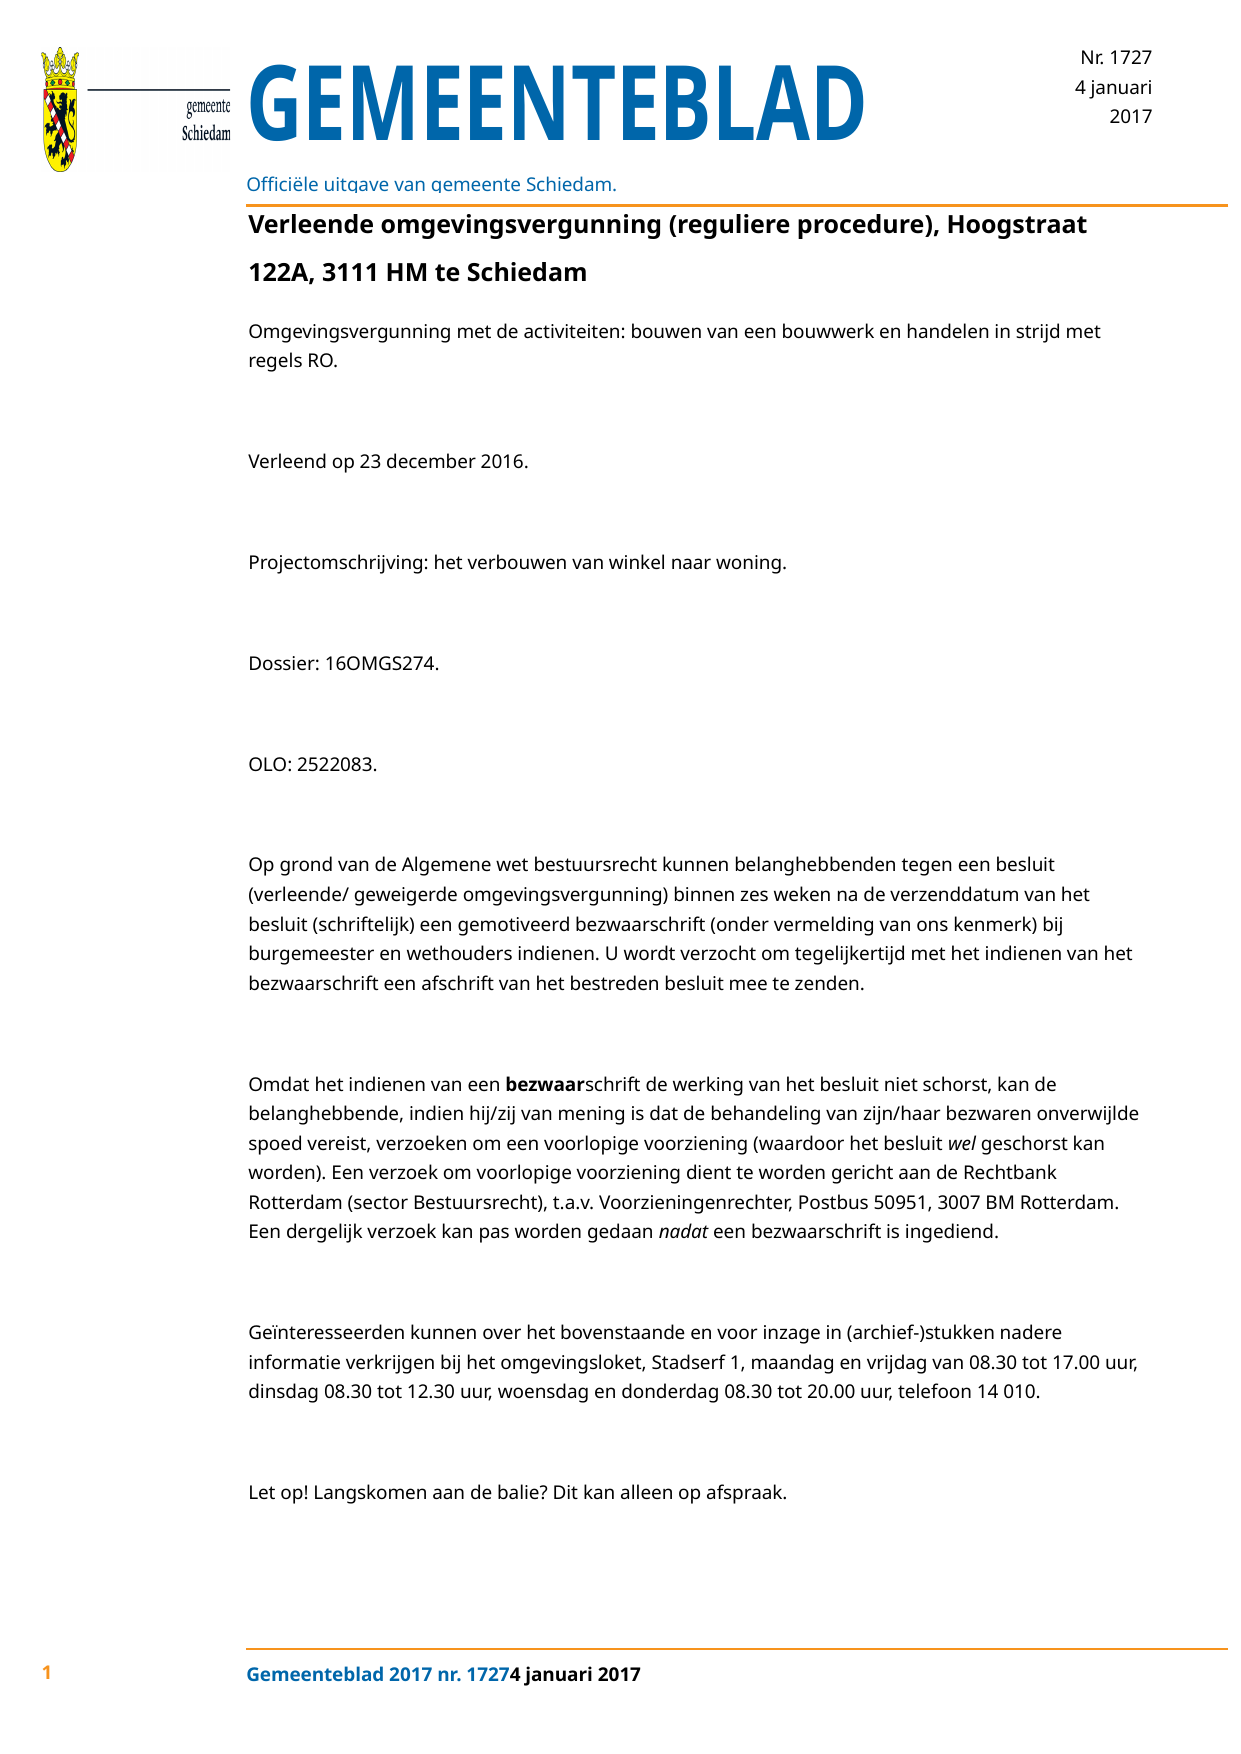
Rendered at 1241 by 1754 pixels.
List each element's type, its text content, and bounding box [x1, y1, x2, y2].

picture [41, 47, 231, 172]
text Verleend op 23 december 2016. [248, 448, 1152, 474]
text Projectomschrijving: het verbouwen van winkel naar woning. [248, 549, 1152, 575]
text Geïnteresseerden kunnen over het bovenstaande en voor inzage in (archief-)stukken nadere informatie verkrijgen bij het omgevingsloket, Stadserf 1, maandag en vrijdag van 08.30 tot 17.00 uur, dinsdag 08.30 tot 12.30 uur, woensdag en donderdag 08.30 tot 20.00 uur, telefoon 14 010. [248, 1319, 1152, 1404]
text Op grond van de Algemene wet bestuursrecht kunnen belanghebbenden tegen een besluit (verleende/ geweigerde omgevingsvergunning) binnen zes weken na de verzenddatum van het besluit (schriftelijk) een gemotiveerd bezwaarschrift (onder vermelding van ons kenmerk) bij burgemeester en wethouders indienen. U wordt verzocht om tegelijkertijd met het indienen van het bezwaarschrift een afschrift van het bestreden besluit mee te zenden. [248, 852, 1152, 996]
text Dossier: 16OMGS274. [248, 650, 1152, 676]
text OLO: 2522083. [248, 751, 1152, 777]
text Omdat het indienen van een bezwaarschrift de werking van het besluit niet schorst, kan de belanghebbende, indien hij/zij van mening is dat de behandeling van zijn/haar bezwaren onverwijlde spoed vereist, verzoeken om een voorlopige voorziening (waardoor het besluit wel geschorst kan worden). Een verzoek om voorlopige voorziening dient te worden gericht aan de Rechtbank Rotterdam (sector Bestuursrecht), t.a.v. Voorzieningenrechter, Postbus 50951, 3007 BM Rotterdam. Een dergelijk verzoek kan pas worden gedaan nadat een bezwaarschrift is ingediend. [248, 1071, 1152, 1244]
text Omgevingsvergunning met de activiteiten: bouwen van een bouwwerk en handelen in strijd met regels RO. [248, 318, 1152, 373]
text Let op! Langskomen aan de balie? Dit kan alleen op afspraak. [248, 1479, 1152, 1505]
text Verleende omgevingsvergunning (reguliere procedure), Hoogstraat 122A, 3111 HM te Schiedam [248, 207, 1152, 288]
